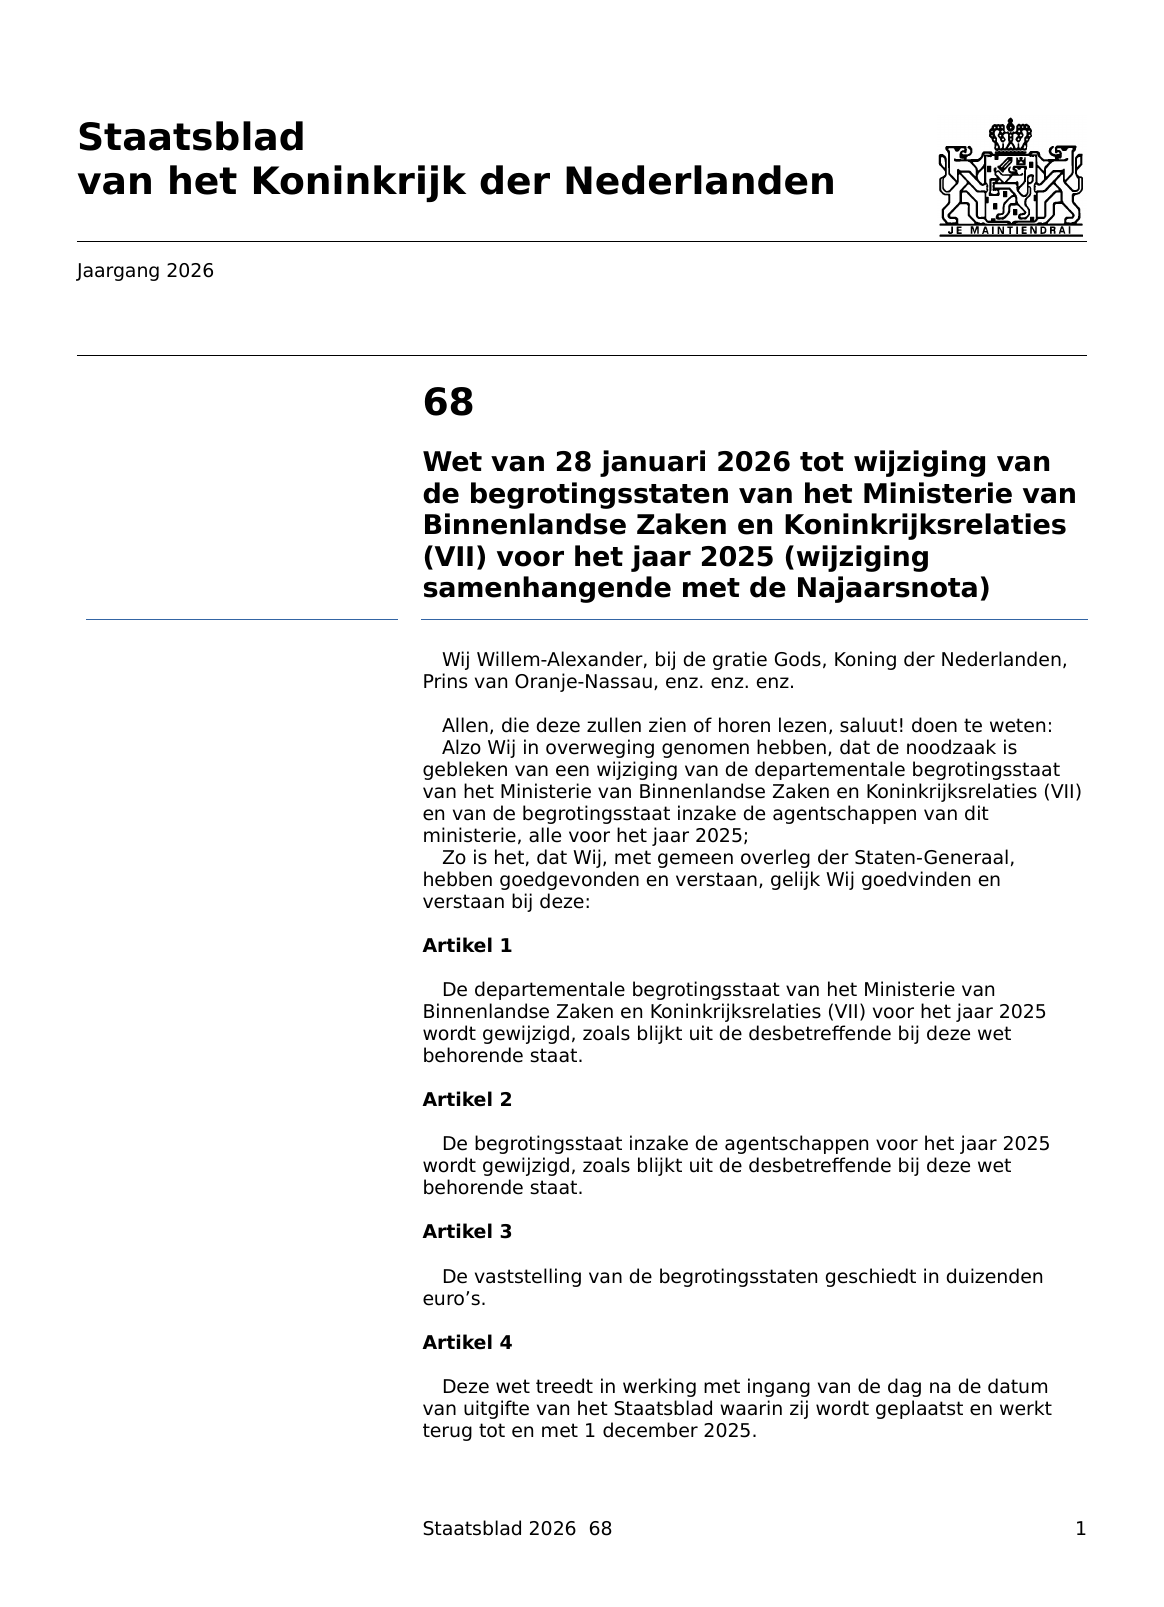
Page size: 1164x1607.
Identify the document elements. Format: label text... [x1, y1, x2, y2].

text Wet van 28 januari 2026 tot wijziging van de begrotingsstaten van het Ministerie van Binnenlandse Zaken en Koninkrijksrelaties (VII) voor het jaar 2025 (wijziging samenhangende met de Najaarsnota) [422, 447, 1087, 604]
text Allen, die deze zullen zien of horen lezen, saluut! doen te weten: [422, 715, 1087, 737]
text Wij Willem-Alexander, bij de gratie Gods, Koning der Nederlanden, Prins van Oranje-Nassau, enz. enz. enz. [422, 649, 1087, 693]
picture [936, 115, 1087, 240]
subtitle Artikel 3 [422, 1221, 1087, 1243]
subtitle 68 [422, 381, 1087, 424]
text Zo is het, dat Wij, met gemeen overleg der Staten-Generaal, hebben goedgevonden en verstaan, gelijk Wij goedvinden en verstaan bij deze: [422, 847, 1087, 913]
subtitle Artikel 1 [422, 935, 1087, 957]
text De vaststelling van de begrotingsstaten geschiedt in duizenden euro’s. [422, 1266, 1087, 1309]
table_header [886, 100, 1087, 241]
text Deze wet treedt in werking met ingang van de dag na de datum van uitgifte van het Staatsblad waarin zij wordt geplaatst en werkt terug tot en met 1 december 2025. [422, 1376, 1087, 1442]
subtitle Artikel 4 [422, 1332, 1087, 1354]
table_header Staatsblad van het Koninkrijk der Nederlanden [77, 100, 886, 241]
text De departementale begrotingsstaat van het Ministerie van Binnenlandse Zaken en Koninkrijksrelaties (VII) voor het jaar 2025 wordt gewijzigd, zoals blijkt uit de desbetreffende bij deze wet behorende staat. [422, 979, 1087, 1067]
table_cell Jaargang 2026 [77, 242, 1087, 355]
text De begrotingsstaat inzake de agentschappen voor het jaar 2025 wordt gewijzigd, zoals blijkt uit de desbetreffende bij deze wet behorende staat. [422, 1133, 1087, 1199]
text Alzo Wij in overweging genomen hebben, dat de noodzaak is gebleken van een wijziging van de departementale begrotingsstaat van het Ministerie van Binnenlandse Zaken en Koninkrijksrelaties (VII) en van de begrotingsstaat inzake de agentschappen van dit ministerie, alle voor het jaar 2025; [422, 737, 1087, 847]
subtitle Artikel 2 [422, 1089, 1087, 1111]
